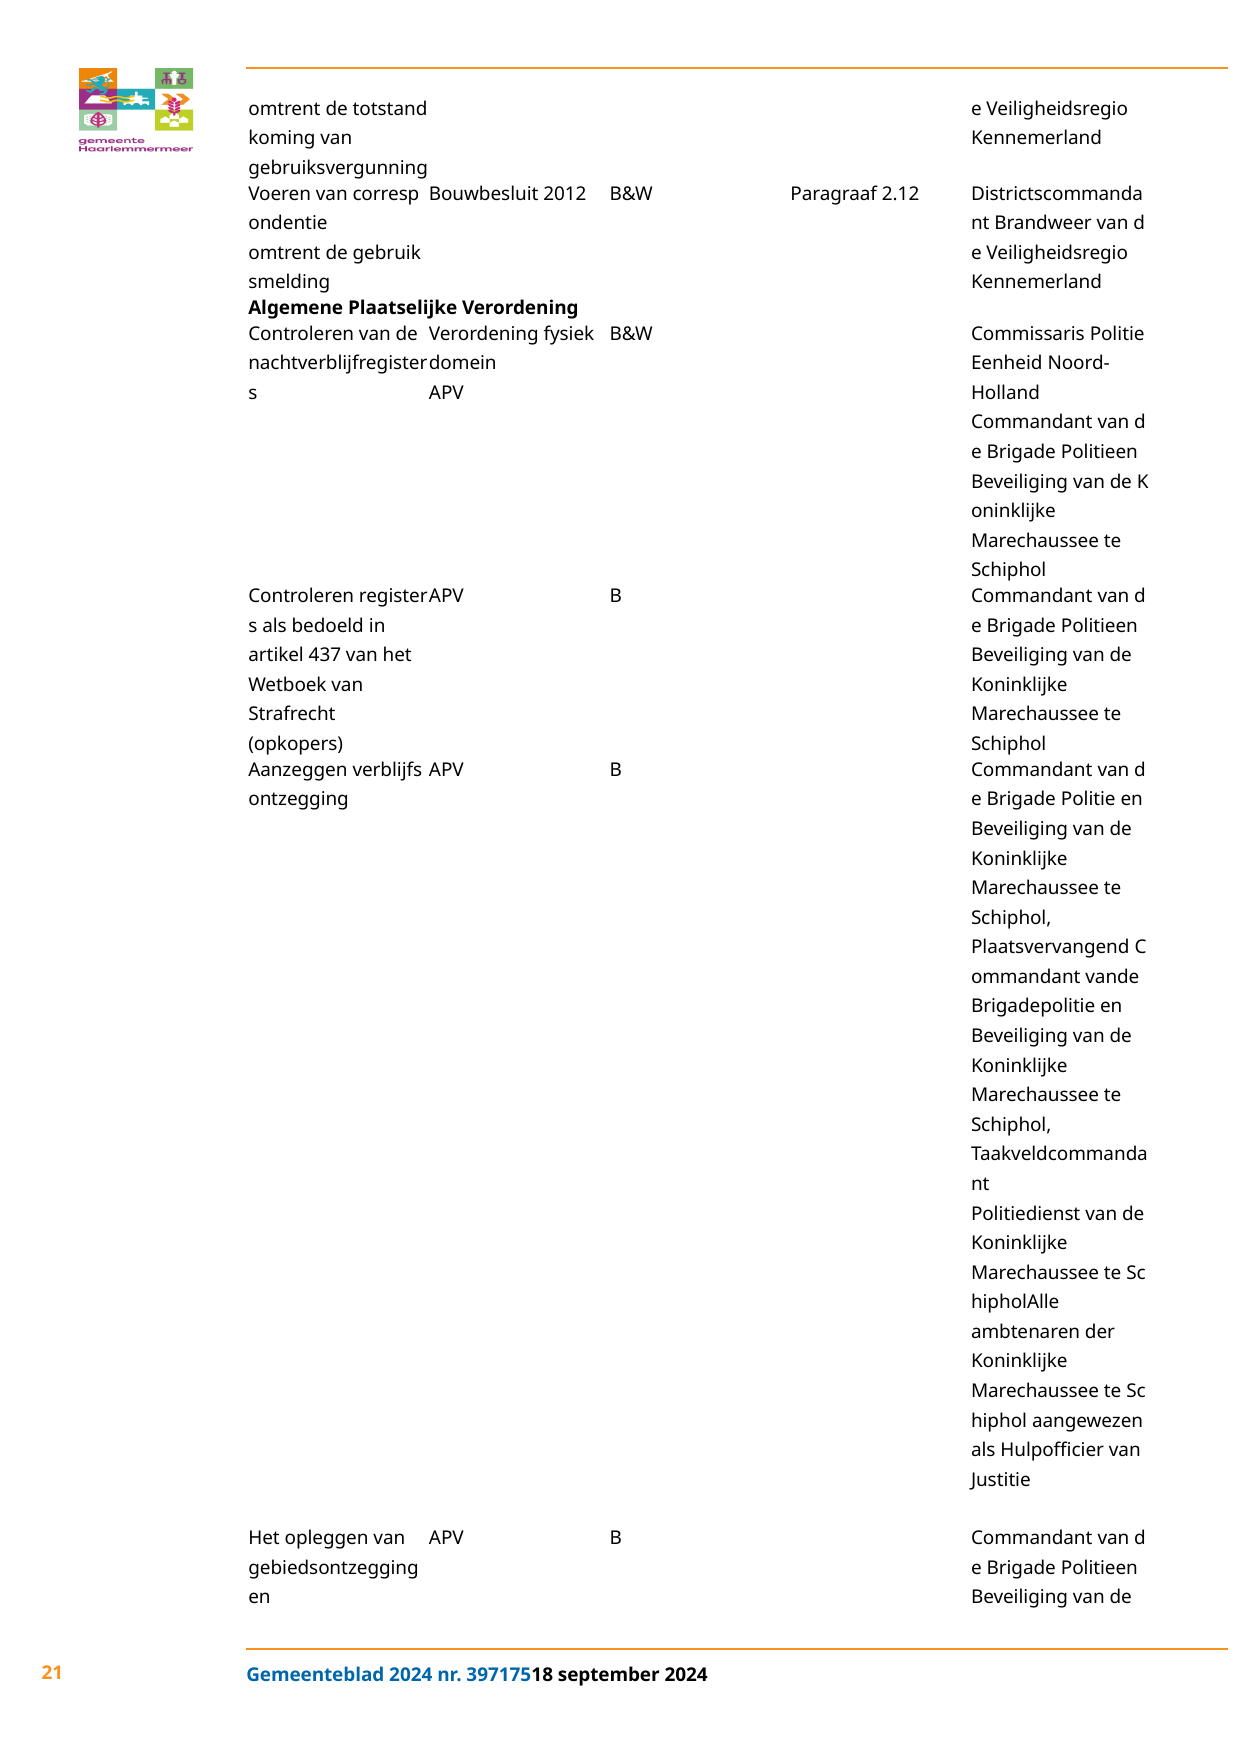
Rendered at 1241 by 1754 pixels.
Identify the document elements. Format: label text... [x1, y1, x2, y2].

table_cell APV [429, 756, 609, 1492]
table_cell Commandant van de Brigade Politieen Beveiliging van de Koninklijke Marechaussee te Schiphol [971, 582, 1152, 756]
table_cell omtrent de totstandkoming van gebruiksvergunning [248, 95, 429, 180]
table_header B [609, 1525, 790, 1609]
table_cell e Veiligheidsregio Kennemerland [971, 95, 1152, 180]
table_cell [790, 756, 971, 1492]
table_header Commandant van de Brigade Politieen Beveiliging van de [971, 1525, 1152, 1609]
table_cell B [609, 582, 790, 756]
table_header APV [429, 1525, 609, 1609]
table_cell Aanzeggen verblijfsontzegging [248, 756, 429, 1492]
table_cell [790, 95, 971, 180]
table_cell APV [429, 582, 609, 756]
picture [41, 47, 231, 172]
table_cell Commissaris Politie Eenheid Noord- Holland Commandant van de Brigade Politieen Beveiliging van de Koninklijke Marechaussee te Schiphol [971, 320, 1152, 582]
table_cell Paragraaf 2.12 [790, 180, 971, 294]
table_cell [609, 95, 790, 180]
table_cell Districtscommandant Brandweer van de Veiligheidsregio Kennemerland [971, 180, 1152, 294]
table_cell Commandant van de Brigade Politie en Beveiliging van de Koninklijke Marechaussee te Schiphol, Plaatsvervangend Commandant vande Brigadepolitie en Beveiliging van de Koninklijke Marechaussee te Schiphol, Taakveldcommandant Politiedienst van de Koninklijke Marechaussee te SchipholAlle ambtenaren der Koninklijke Marechaussee te Schiphol aangewezen als Hulpofficier van Justitie [971, 756, 1152, 1492]
table_cell Controleren registers als bedoeld in artikel 437 van het Wetboek van Strafrecht (opkopers) [248, 582, 429, 756]
table_cell B&W [609, 320, 790, 582]
table_cell B&W [609, 180, 790, 294]
table_cell Bouwbesluit 2012 [429, 180, 609, 294]
table_header [790, 1525, 971, 1609]
table_cell [429, 95, 609, 180]
table_cell Voeren van correspondentie omtrent de gebruiksmelding [248, 180, 429, 294]
table_cell [790, 582, 971, 756]
table_cell Controleren van de nachtverblijfregisters [248, 320, 429, 582]
table_header Het opleggen van gebiedsontzeggingen [248, 1525, 429, 1609]
table_cell [790, 320, 971, 582]
table_cell B [609, 756, 790, 1492]
table_cell Algemene Plaatselijke Verordening [248, 294, 1152, 320]
table_cell Verordening fysiek domein APV [429, 320, 609, 582]
